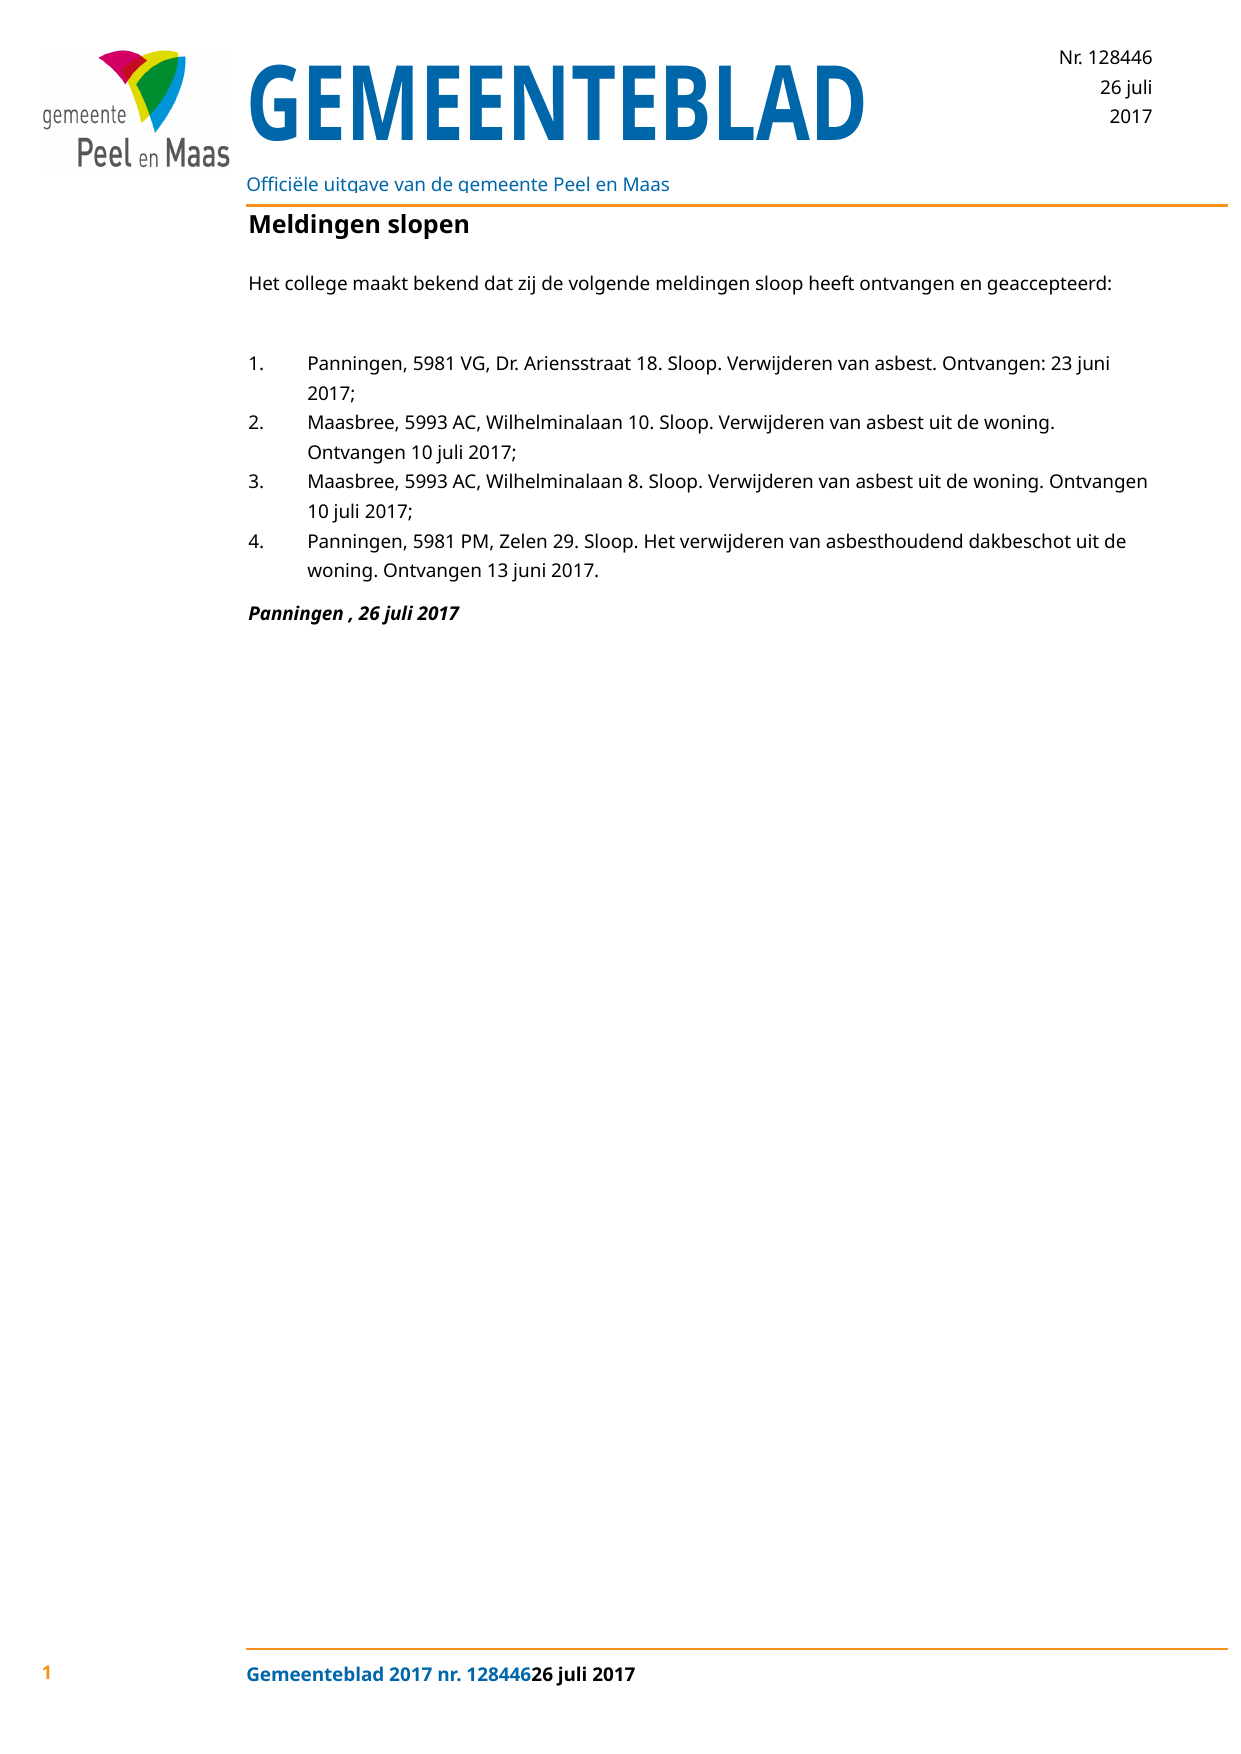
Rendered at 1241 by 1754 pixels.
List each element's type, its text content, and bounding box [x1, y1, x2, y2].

list Maasbree, 5993 AC, Wilhelminalaan 10. Sloop. Verwijderen van asbest uit de woning. Ontvangen 10 juli 2017; [248, 409, 1152, 465]
text Panningen , 26 juli 2017 [248, 601, 1152, 626]
list Panningen, 5981 PM, Zelen 29. Sloop. Het verwijderen van asbesthoudend dakbeschot uit de woning. Ontvangen 13 juni 2017. [248, 528, 1152, 583]
text Meldingen slopen [248, 207, 1152, 241]
text Het college maakt bekend dat zij de volgende meldingen sloop heeft ontvangen en geaccepteerd: [248, 270, 1152, 296]
list Panningen, 5981 VG, Dr. Ariensstraat 18. Sloop. Verwijderen van asbest. Ontvangen: 23 juni 2017; [248, 350, 1152, 406]
list Maasbree, 5993 AC, Wilhelminalaan 8. Sloop. Verwijderen van asbest uit de woning. Ontvangen 10 juli 2017; [248, 469, 1152, 524]
picture [41, 47, 231, 172]
